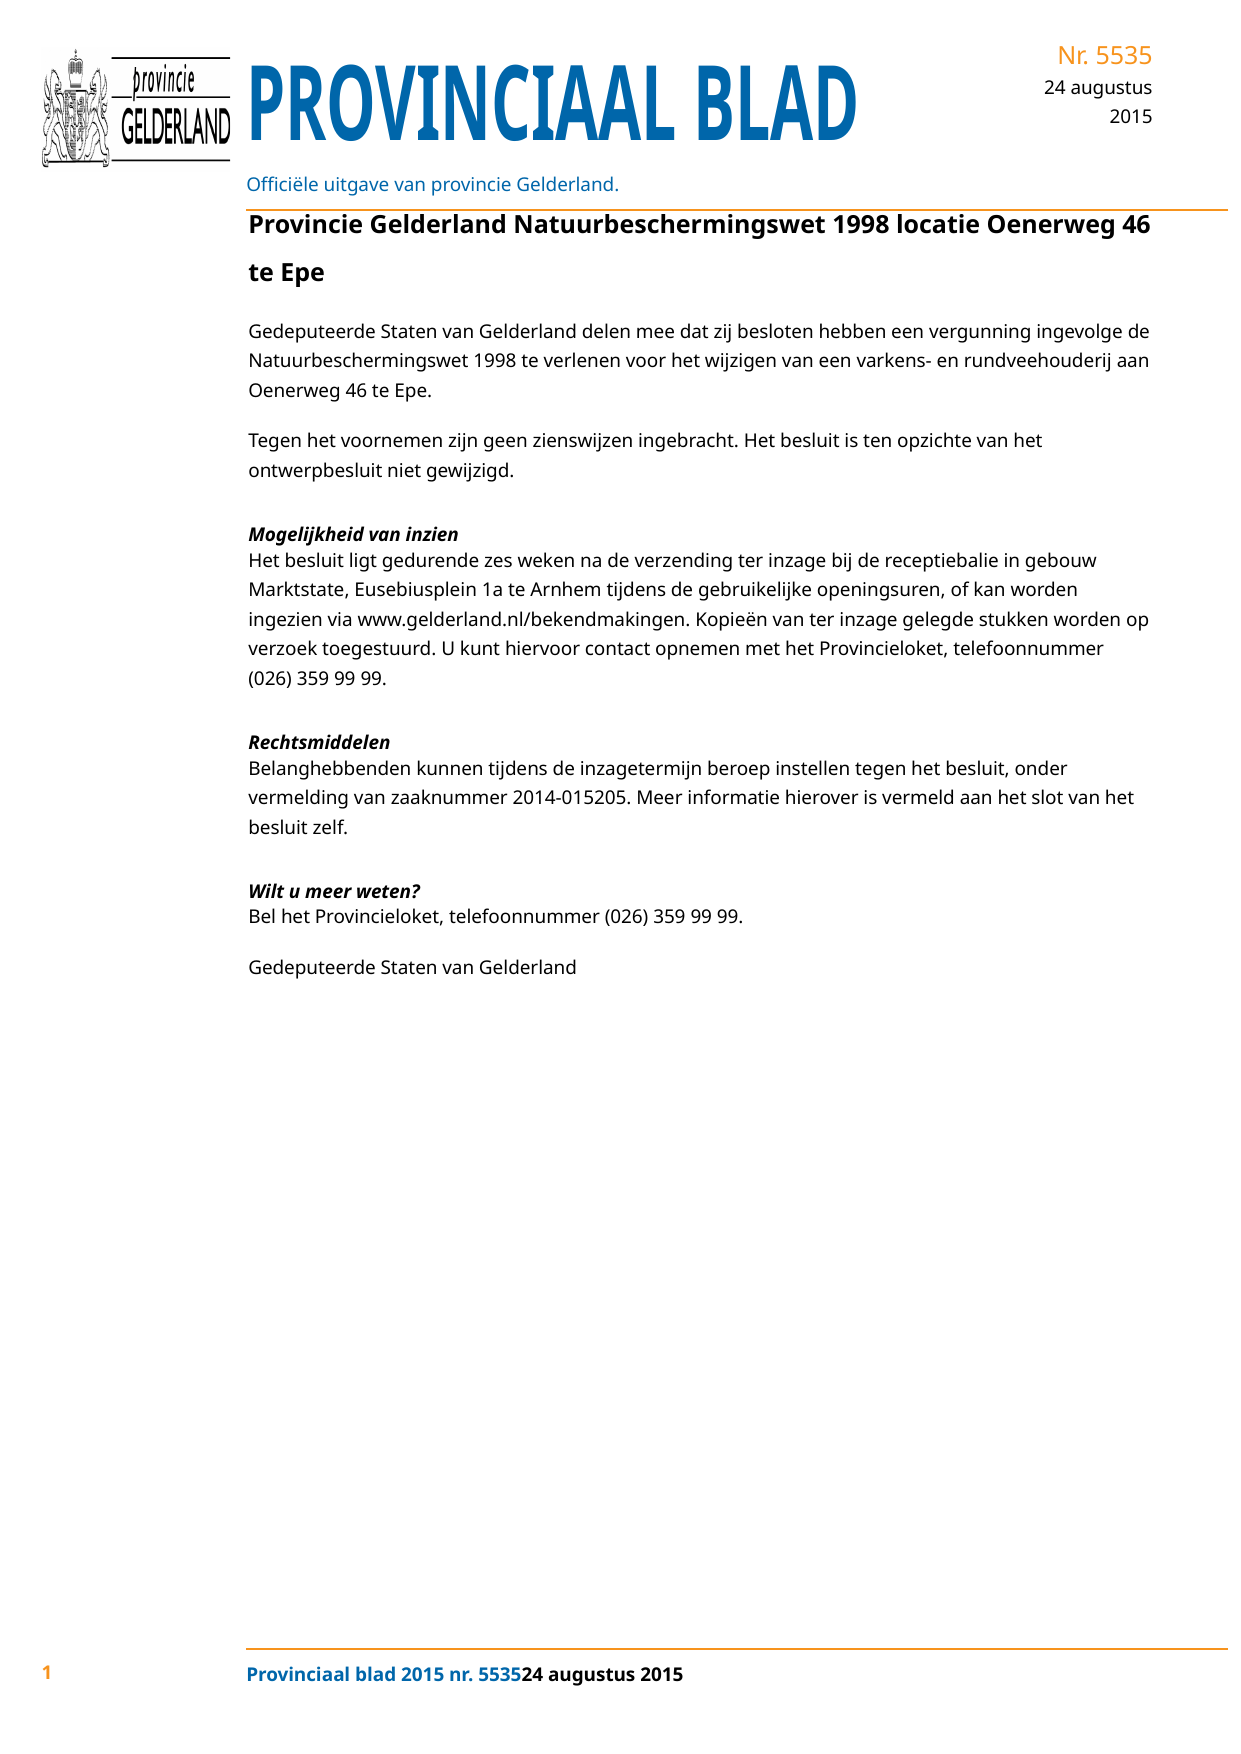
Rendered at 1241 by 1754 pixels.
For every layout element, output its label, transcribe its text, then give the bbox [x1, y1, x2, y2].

text Mogelijkheid van inzien [248, 521, 1152, 547]
text Gedeputeerde Staten van Gelderland [248, 954, 1152, 980]
picture [41, 47, 231, 172]
text Rechtsmiddelen [248, 729, 1152, 755]
text Provincie Gelderland Natuurbeschermingswet 1998 locatie Oenerweg 46 te Epe [248, 211, 1152, 288]
text Het besluit ligt gedurende zes weken na de verzending ter inzage bij de receptiebalie in gebouw Marktstate, Eusebiusplein 1a te Arnhem tijdens de gebruikelijke openingsuren, of kan worden ingezien via www.gelderland.nl/bekendmakingen. Kopieën van ter inzage gelegde stukken worden op verzoek toegestuurd. U kunt hiervoor contact opnemen met het Provincieloket, telefoonnummer (026) 359 99 99. [248, 547, 1152, 691]
text Wilt u meer weten? [248, 878, 1152, 904]
text Tegen het voornemen zijn geen zienswijzen ingebracht. Het besluit is ten opzichte van het ontwerpbesluit niet gewijzigd. [248, 427, 1152, 483]
text Belanghebbenden kunnen tijdens de inzagetermijn beroep instellen tegen het besluit, onder vermelding van zaaknummer 2014-015205. Meer informatie hierover is vermeld aan het slot van het besluit zelf. [248, 755, 1152, 840]
text Bel het Provincieloket, telefoonnummer (026) 359 99 99. [248, 904, 1152, 929]
text Gedeputeerde Staten van Gelderland delen mee dat zij besloten hebben een vergunning ingevolge de Natuurbeschermingswet 1998 te verlenen voor het wijzigen van een varkens- en rundveehouderij aan Oenerweg 46 te Epe. [248, 318, 1152, 403]
